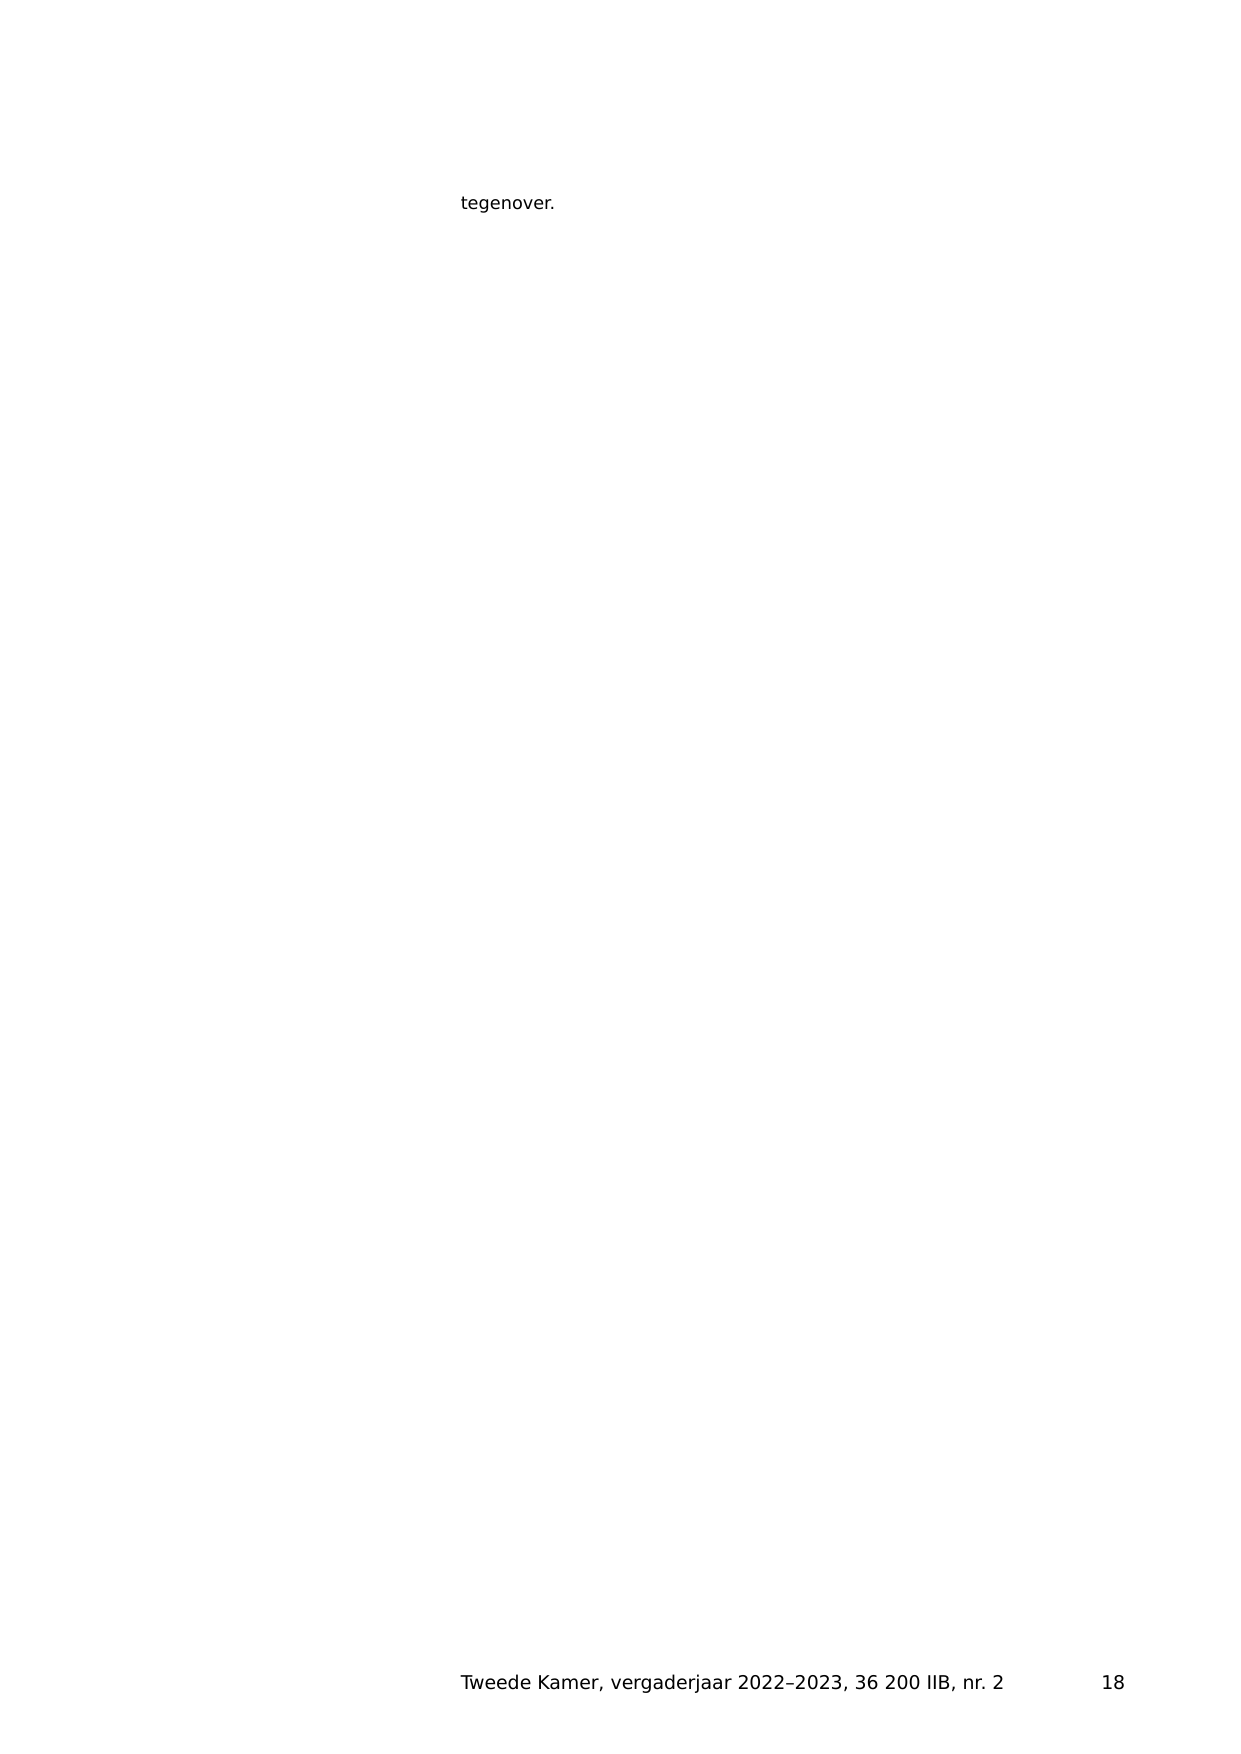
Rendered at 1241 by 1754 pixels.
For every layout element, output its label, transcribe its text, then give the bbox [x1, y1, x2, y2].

text tegenover. [461, 191, 1125, 214]
